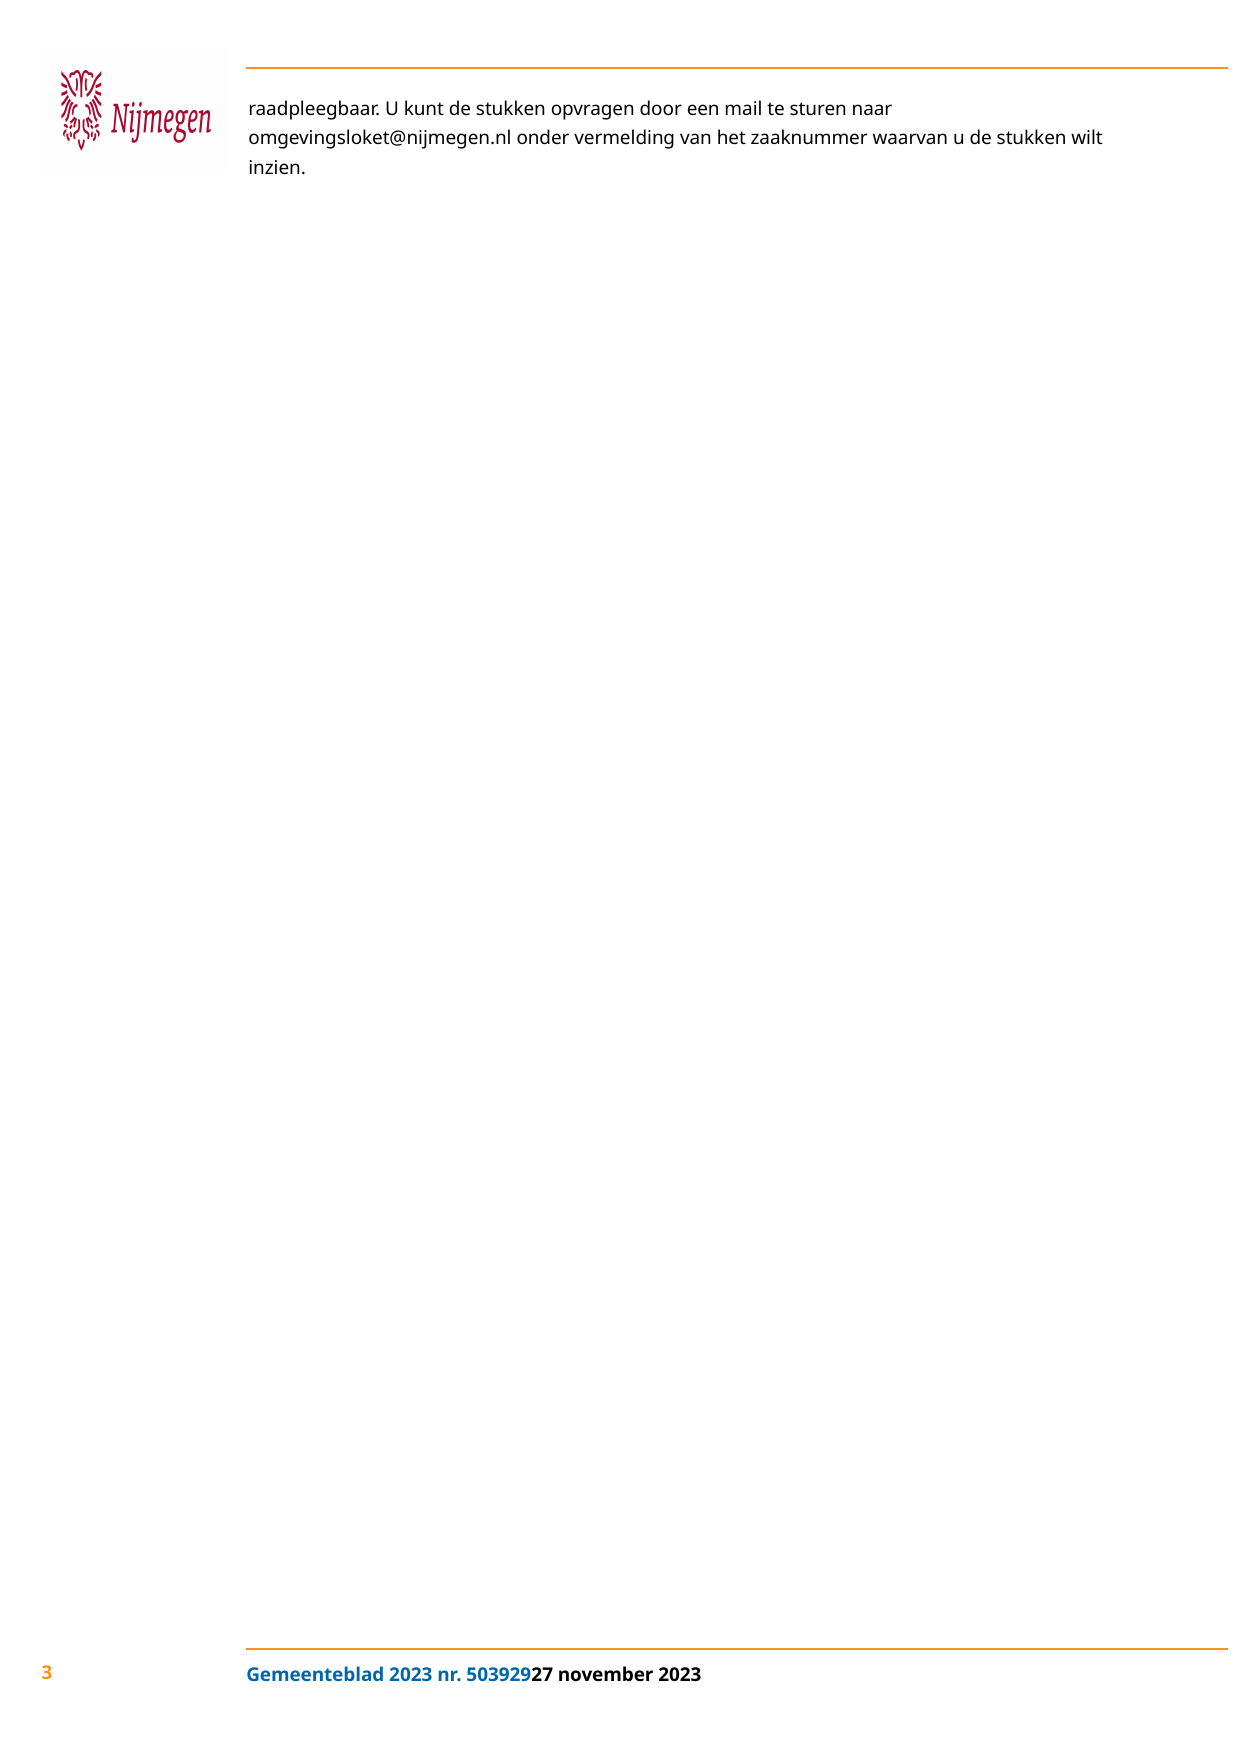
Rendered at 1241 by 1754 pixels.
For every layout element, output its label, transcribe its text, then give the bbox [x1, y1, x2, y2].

text raadpleegbaar. U kunt de stukken opvragen door een mail te sturen naar omgevingsloket@nijmegen.nl onder vermelding van het zaaknummer waarvan u de stukken wilt inzien. [248, 95, 1152, 180]
picture [41, 47, 231, 172]
